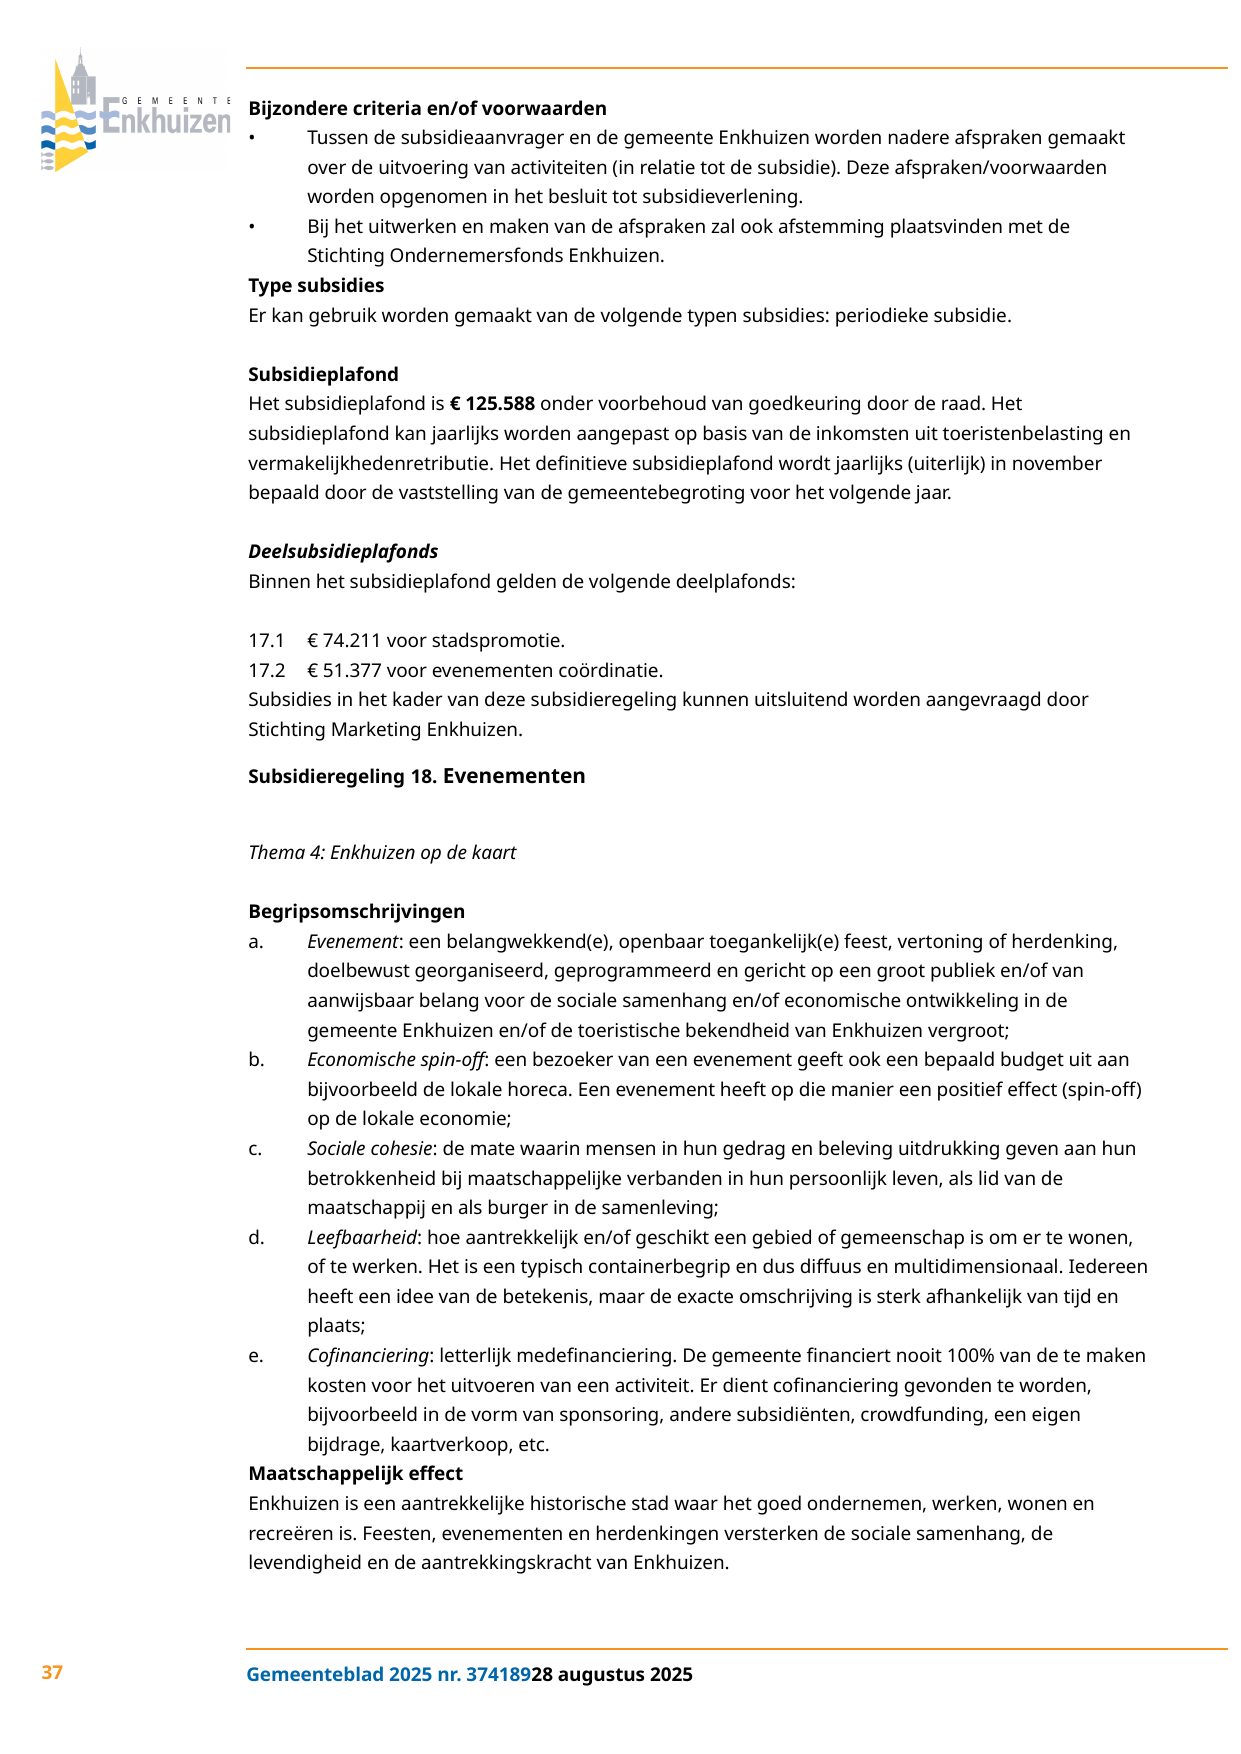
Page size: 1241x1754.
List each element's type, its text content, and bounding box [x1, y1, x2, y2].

list Economische spin-off: een bezoeker van een evenement geeft ook een bepaald budget uit aan bijvoorbeeld de lokale horeca. Een evenement heeft op die manier een positief effect (spin-off) op de lokale economie; [248, 1046, 1152, 1131]
list Tussen de subsidieaanvrager en de gemeente Enkhuizen worden nadere afspraken gemaakt over de uitvoering van activiteiten (in relatie tot de subsidie). Deze afspraken/voorwaarden worden opgenomen in het besluit tot subsidieverlening. [248, 124, 1152, 209]
text Er kan gebruik worden gemaakt van de volgende typen subsidies: periodieke subsidie. [248, 302, 1152, 328]
text Subsidies in het kader van deze subsidieregeling kunnen uitsluitend worden aangevraagd door Stichting Marketing Enkhuizen. [248, 686, 1152, 742]
text Binnen het subsidieplafond gelden de volgende deelplafonds: [248, 568, 1152, 594]
list Bij het uitwerken en maken van de afspraken zal ook afstemming plaatsvinden met de Stichting Ondernemersfonds Enkhuizen. [248, 213, 1152, 268]
list Cofinanciering: letterlijk medefinanciering. De gemeente financiert nooit 100% van de te maken kosten voor het uitvoeren van een activiteit. Er dient cofinanciering gevonden te worden, bijvoorbeeld in de vorm van sponsoring, andere subsidiënten, crowdfunding, een eigen bijdrage, kaartverkoop, etc. [248, 1342, 1152, 1457]
text Subsidieplafond [248, 361, 1152, 387]
list Leefbaarheid: hoe aantrekkelijk en/of geschikt een gebied of gemeenschap is om er te wonen, of te werken. Het is een typisch containerbegrip en dus diffuus en multidimensionaal. Iedereen heeft een idee van de betekenis, maar de exacte omschrijving is sterk afhankelijk van tijd en plaats; [248, 1224, 1152, 1338]
text Thema 4: Enkhuizen op de kaart [248, 839, 1152, 865]
list Evenement: een belangwekkend(e), openbaar toegankelijk(e) feest, vertoning of herdenking, doelbewust georganiseerd, geprogrammeerd en gericht op een groot publiek en/of van aanwijsbaar belang voor de sociale samenhang en/of economische ontwikkeling in de gemeente Enkhuizen en/of de toeristische bekendheid van Enkhuizen vergroot; [248, 928, 1152, 1043]
text Subsidieregeling 18. Evenementen [248, 762, 1152, 790]
list € 51.377 voor evenementen coördinatie. [248, 657, 1152, 683]
picture [41, 47, 231, 172]
text Bijzondere criteria en/of voorwaarden [248, 95, 1152, 121]
list € 74.211 voor stadspromotie. [248, 627, 1152, 653]
text Type subsidies [248, 272, 1152, 298]
text Deelsubsidieplafonds [248, 538, 1152, 564]
text Het subsidieplafond is € 125.588 onder voorbehoud van goedkeuring door de raad. Het subsidieplafond kan jaarlijks worden aangepast op basis van de inkomsten uit toeristenbelasting en vermakelijkhedenretributie. Het definitieve subsidieplafond wordt jaarlijks (uiterlijk) in november bepaald door de vaststelling van de gemeentebegroting voor het volgende jaar. [248, 391, 1152, 505]
text Begripsomschrijvingen [248, 898, 1152, 924]
text Enkhuizen is een aantrekkelijke historische stad waar het goed ondernemen, werken, wonen en recreëren is. Feesten, evenementen en herdenkingen versterken de sociale samenhang, de levendigheid en de aantrekkingskracht van Enkhuizen. [248, 1490, 1152, 1575]
list Sociale cohesie: de mate waarin mensen in hun gedrag en beleving uitdrukking geven aan hun betrokkenheid bij maatschappelijke verbanden in hun persoonlijk leven, als lid van de maatschappij en als burger in de samenleving; [248, 1135, 1152, 1220]
text Maatschappelijk effect [248, 1461, 1152, 1486]
